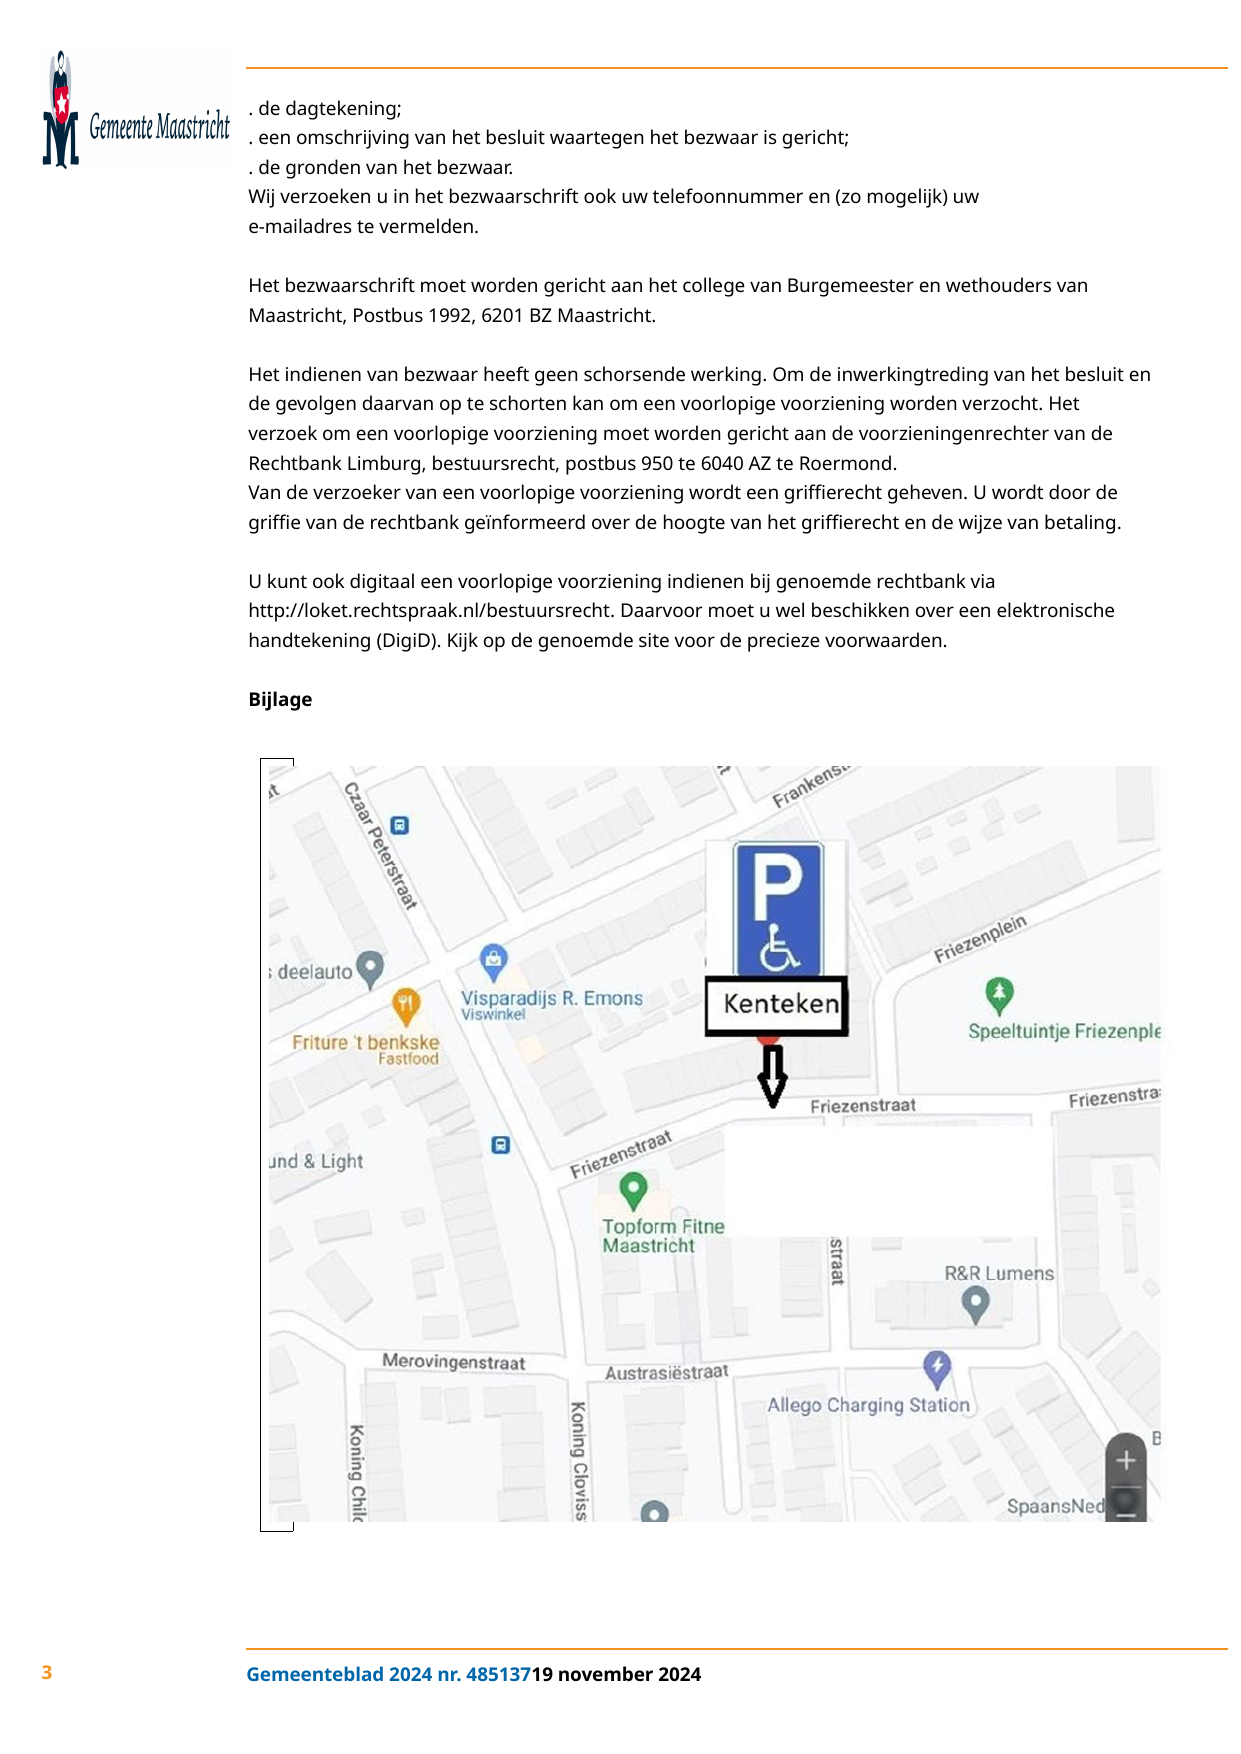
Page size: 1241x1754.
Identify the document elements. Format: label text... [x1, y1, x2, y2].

text Bijlage [248, 686, 1152, 712]
text Wij verzoeken u in het bezwaarschrift ook uw telefoonnummer en (zo mogelijk) uw [248, 183, 1152, 209]
picture [268, 766, 1173, 1522]
text e-mailadres te vermelden. [248, 213, 1152, 239]
text . een omschrijving van het besluit waartegen het bezwaar is gericht; [248, 124, 1152, 150]
text Het bezwaarschrift moet worden gericht aan het college van Burgemeester en wethouders van Maastricht, Postbus 1992, 6201 BZ Maastricht. [248, 272, 1152, 328]
text . de gronden van het bezwaar. [248, 154, 1152, 180]
text Het indienen van bezwaar heeft geen schorsende werking. Om de inwerkingtreding van het besluit en de gevolgen daarvan op te schorten kan om een voorlopige voorziening worden verzocht. Het verzoek om een voorlopige voorziening moet worden gericht aan de voorzieningenrechter van de Rechtbank Limburg, bestuursrecht, postbus 950 te 6040 AZ te Roermond. [248, 361, 1152, 476]
text . de dagtekening; [248, 95, 1152, 121]
text Van de verzoeker van een voorlopige voorziening wordt een griffierecht geheven. U wordt door de griffie van de rechtbank geïnformeerd over de hoogte van het griffierecht en de wijze van betaling. [248, 479, 1152, 535]
picture [41, 47, 231, 172]
text U kunt ook digitaal een voorlopige voorziening indienen bij genoemde rechtbank via http://loket.rechtspraak.nl/bestuursrecht. Daarvoor moet u wel beschikken over een elektronische handtekening (DigiD). Kijk op de genoemde site voor de precieze voorwaarden. [248, 568, 1152, 653]
